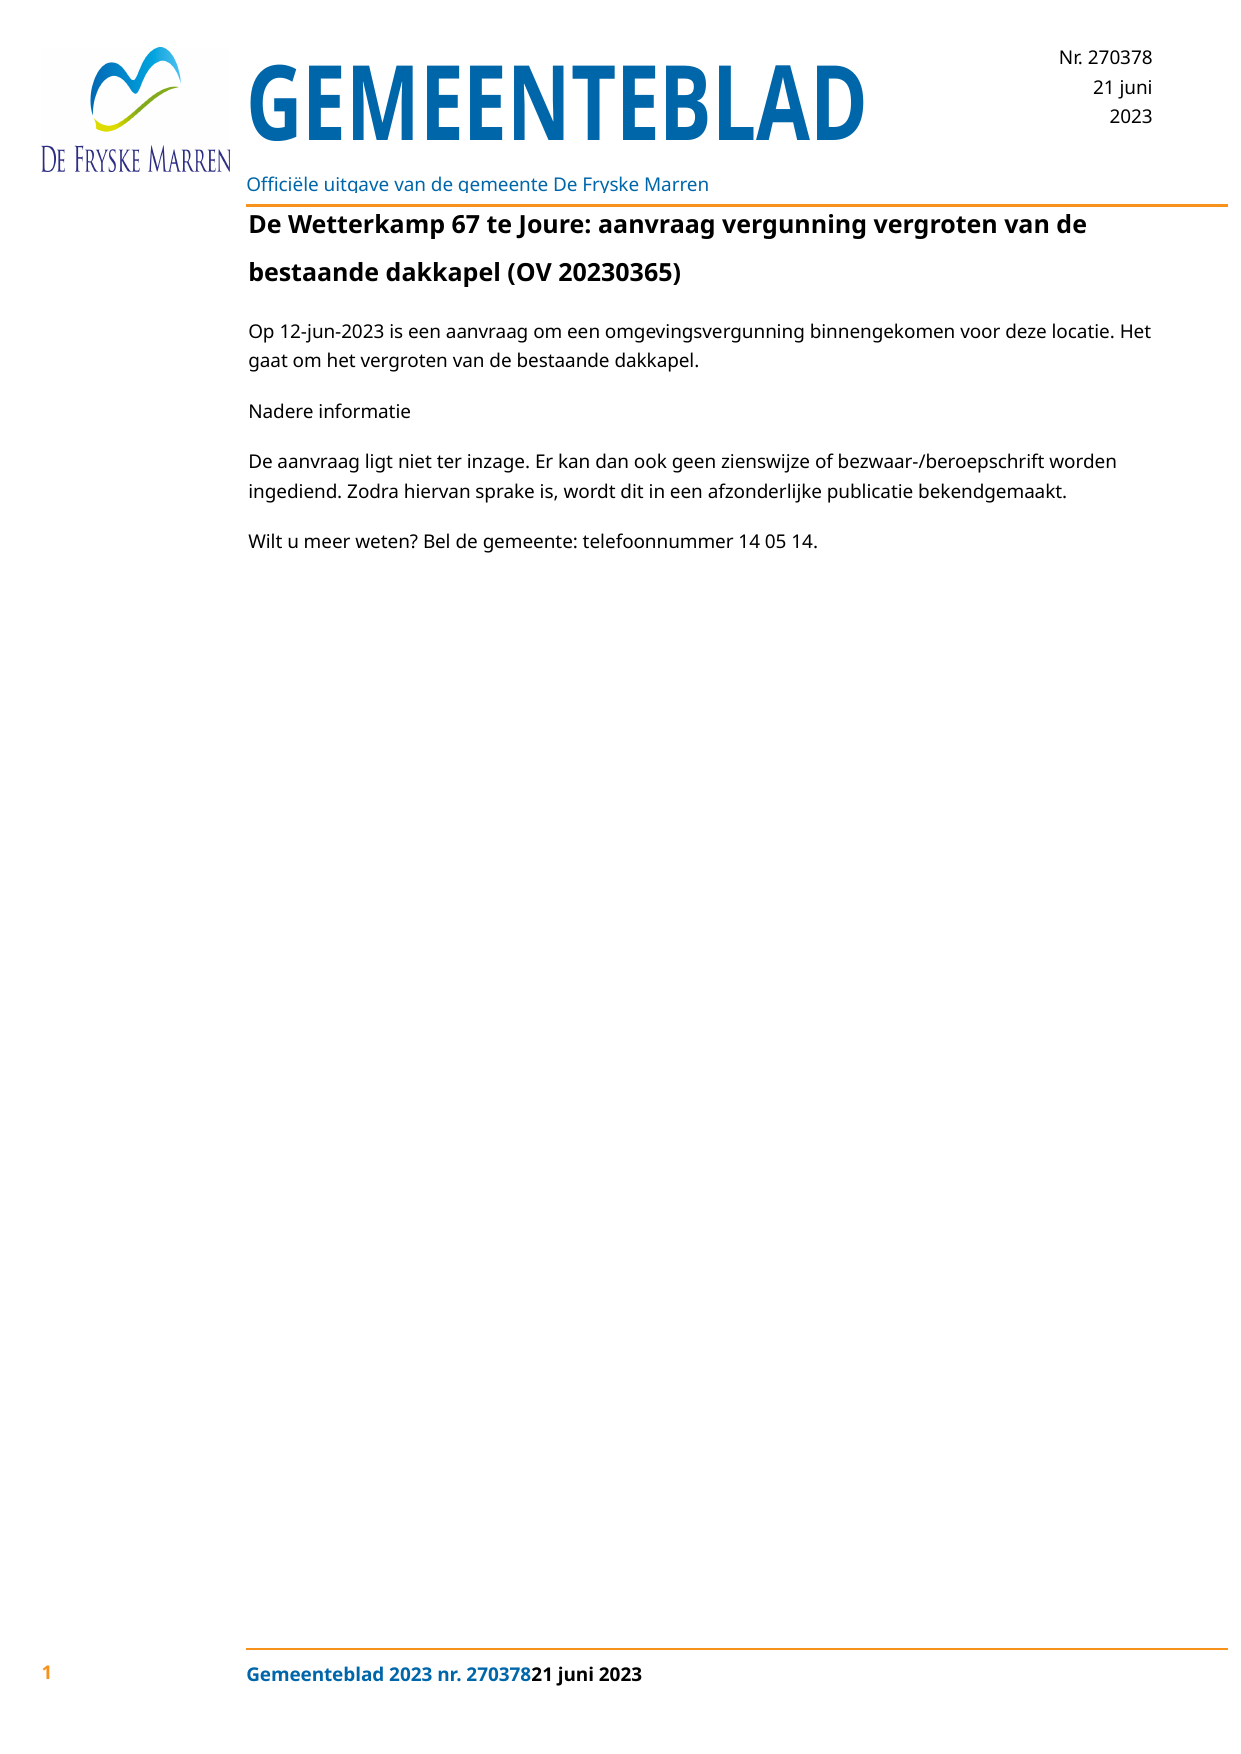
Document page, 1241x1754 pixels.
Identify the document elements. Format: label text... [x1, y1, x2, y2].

picture [41, 47, 231, 172]
text De aanvraag ligt niet ter inzage. Er kan dan ook geen zienswijze of bezwaar-/beroepschrift worden ingediend. Zodra hiervan sprake is, wordt dit in een afzonderlijke publicatie bekendgemaakt. [248, 448, 1152, 504]
text Op 12-jun-2023 is een aanvraag om een omgevingsvergunning binnengekomen voor deze locatie. Het gaat om het vergroten van de bestaande dakkapel. [248, 318, 1152, 373]
text Wilt u meer weten? Bel de gemeente: telefoonnummer 14 05 14. [248, 528, 1152, 554]
text Nadere informatie [248, 398, 1152, 424]
text De Wetterkamp 67 te Joure: aanvraag vergunning vergroten van de bestaande dakkapel (OV 20230365) [248, 207, 1152, 288]
